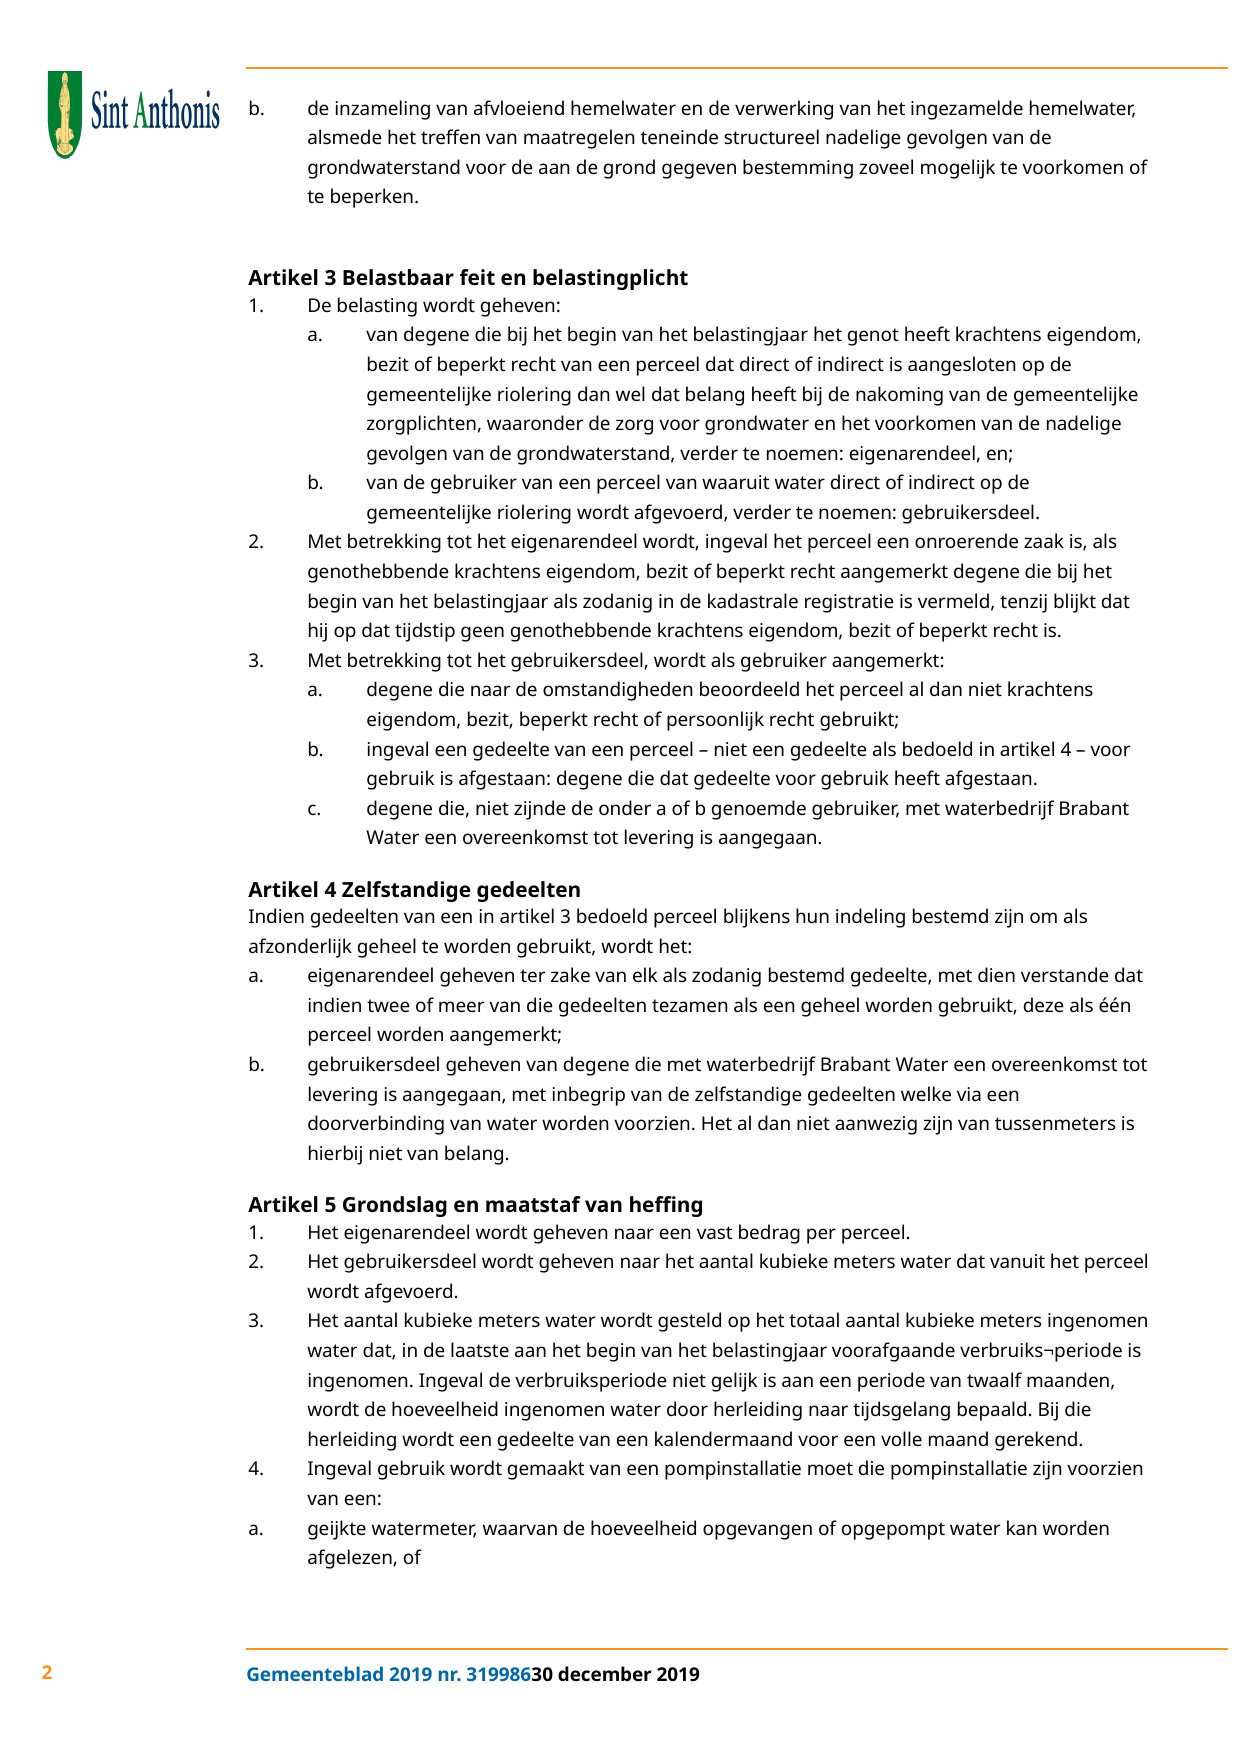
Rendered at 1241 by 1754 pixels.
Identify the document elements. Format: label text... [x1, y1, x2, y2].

list van degene die bij het begin van het belastingjaar het genot heeft krachtens eigendom, bezit of beperkt recht van een perceel dat direct of indirect is aangesloten op de gemeentelijke riolering dan wel dat belang heeft bij de nakoming van de gemeentelijke zorgplichten, waaronder de zorg voor grondwater en het voorkomen van de nadelige gevolgen van de grondwaterstand, verder te noemen: eigenarendeel, en; [307, 322, 1152, 466]
picture [41, 47, 231, 172]
text Artikel 5 Grondslag en maatstaf van heffing [248, 1190, 1152, 1219]
list De belasting wordt geheven: [248, 292, 1152, 318]
list Het gebruikersdeel wordt geheven naar het aantal kubieke meters water dat vanuit het perceel wordt afgevoerd. [248, 1248, 1152, 1304]
list degene die naar de omstandigheden beoordeeld het perceel al dan niet krachtens eigendom, bezit, beperkt recht of persoonlijk recht gebruikt; [307, 677, 1152, 732]
list van de gebruiker van een perceel van waaruit water direct of indirect op de gemeentelijke riolering wordt afgevoerd, verder te noemen: gebruikersdeel. [307, 469, 1152, 525]
list Het eigenarendeel wordt geheven naar een vast bedrag per perceel. [248, 1219, 1152, 1244]
text Artikel 4 Zelfstandige gedeelten [248, 875, 1152, 903]
list eigenarendeel geheven ter zake van elk als zodanig bestemd gedeelte, met dien verstande dat indien twee of meer van die gedeelten tezamen als een geheel worden gebruikt, deze als één perceel worden aangemerkt; [248, 962, 1152, 1047]
list Met betrekking tot het eigenarendeel wordt, ingeval het perceel een onroerende zaak is, als genothebbende krachtens eigendom, bezit of beperkt recht aangemerkt degene die bij het begin van het belastingjaar als zodanig in de kadastrale registratie is vermeld, tenzij blijkt dat hij op dat tijdstip geen genothebbende krachtens eigendom, bezit of beperkt recht is. [248, 529, 1152, 643]
list ingeval een gedeelte van een perceel – niet een gedeelte als bedoeld in artikel 4 – voor gebruik is afgestaan: degene die dat gedeelte voor gebruik heeft afgestaan. [307, 736, 1152, 791]
list geijkte watermeter, waarvan de hoeveelheid opgevangen of opgepompt water kan worden afgelezen, of [248, 1515, 1152, 1570]
list gebruikersdeel geheven van degene die met waterbedrijf Brabant Water een overeenkomst tot levering is aangegaan, met inbegrip van de zelfstandige gedeelten welke via een doorverbinding van water worden voorzien. Het al dan niet aanwezig zijn van tussenmeters is hierbij niet van belang. [248, 1051, 1152, 1166]
list Met betrekking tot het gebruikersdeel, wordt als gebruiker aangemerkt: [248, 647, 1152, 673]
list Het aantal kubieke meters water wordt gesteld op het totaal aantal kubieke meters ingenomen water dat, in de laatste aan het begin van het belastingjaar voorafgaande verbruiks¬periode is ingenomen. Ingeval de verbruiksperiode niet gelijk is aan een periode van twaalf maanden, wordt de hoeveelheid ingenomen water door herleiding naar tijdsgelang bepaald. Bij die herleiding wordt een gedeelte van een kalendermaand voor een volle maand gerekend. [248, 1308, 1152, 1452]
text Indien gedeelten van een in artikel 3 bedoeld perceel blijkens hun indeling bestemd zijn om als afzonderlijk geheel te worden gebruikt, wordt het: [248, 903, 1152, 959]
list Ingeval gebruik wordt gemaakt van een pompinstallatie moet die pompinstallatie zijn voorzien van een: [248, 1456, 1152, 1511]
list de inzameling van afvloeiend hemelwater en de verwerking van het ingezamelde hemelwater, alsmede het treffen van maatregelen teneinde structureel nadelige gevolgen van de grondwaterstand voor de aan de grond gegeven bestemming zoveel mogelijk te voorkomen of te beperken. [248, 95, 1152, 209]
list degene die, niet zijnde de onder a of b genoemde gebruiker, met waterbedrijf Brabant Water een overeenkomst tot levering is aangegaan. [307, 795, 1152, 850]
text Artikel 3 Belastbaar feit en belastingplicht [248, 263, 1152, 292]
